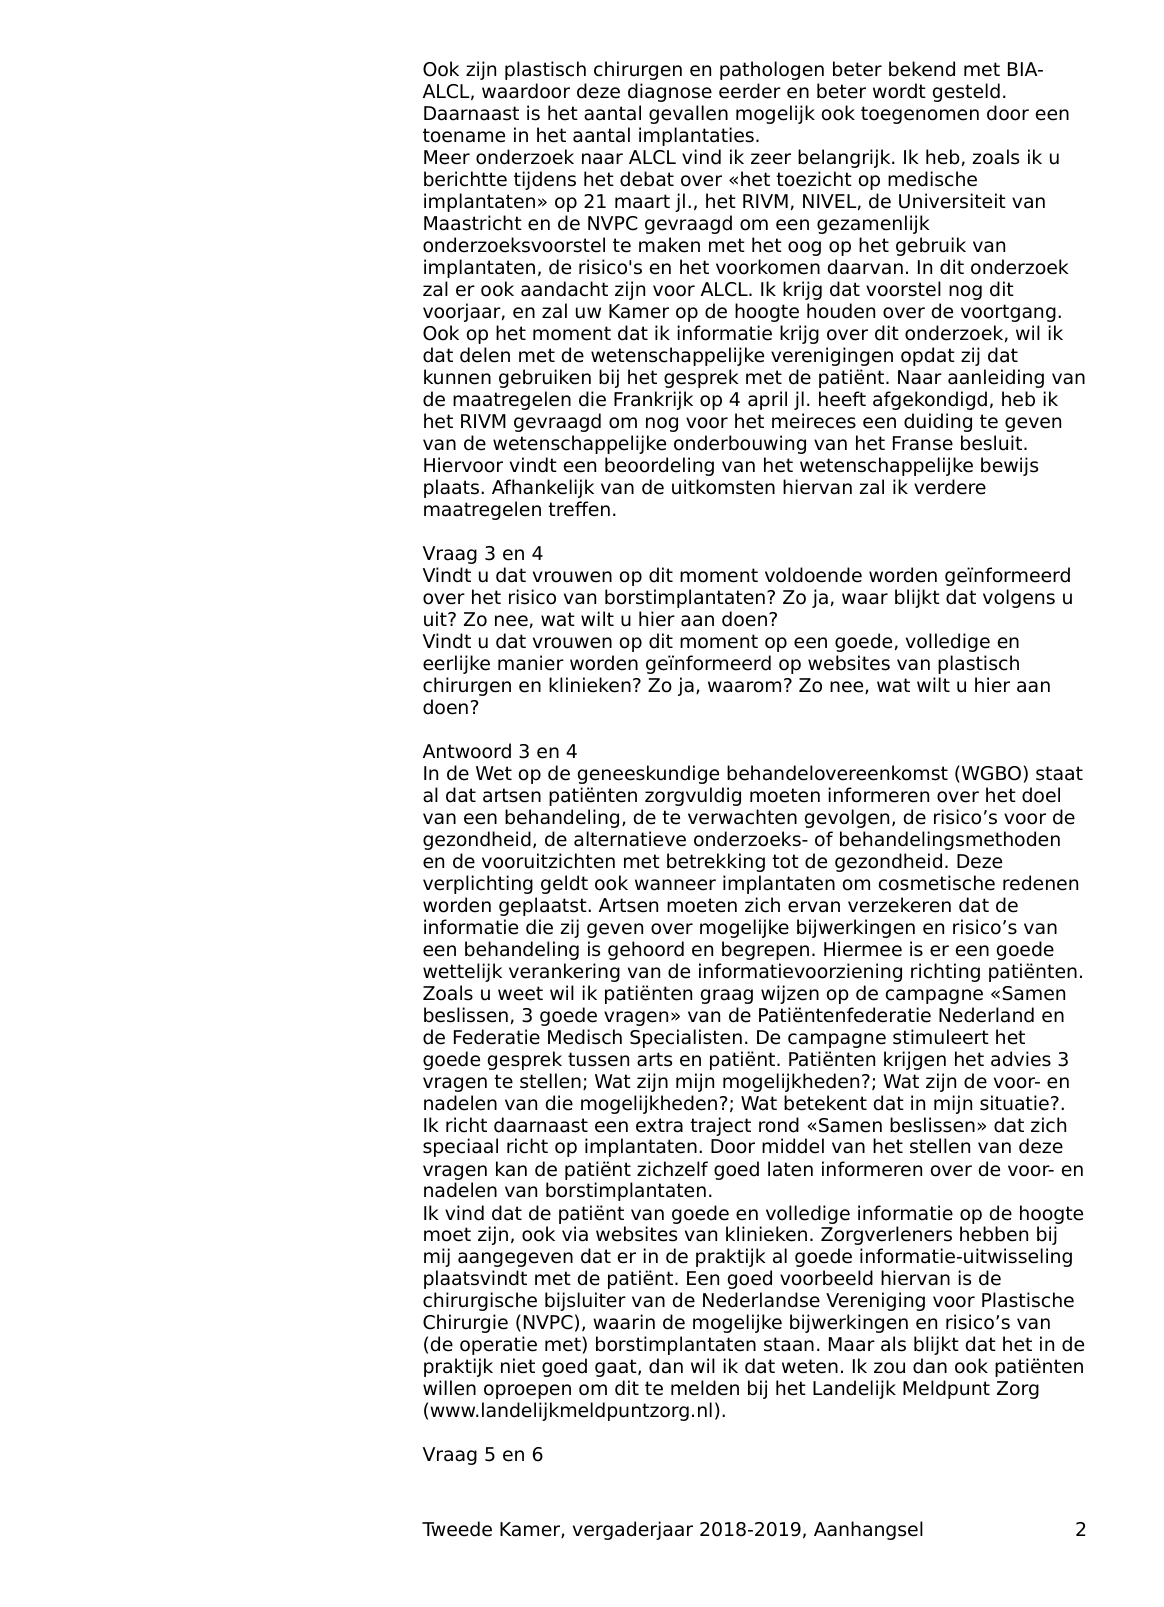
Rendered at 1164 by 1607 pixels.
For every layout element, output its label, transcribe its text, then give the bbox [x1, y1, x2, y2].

text Vraag 5 en 6 [422, 1444, 1087, 1466]
text Vraag 3 en 4 [422, 543, 1087, 565]
text Ook zijn plastisch chirurgen en pathologen beter bekend met BIA-ALCL, waardoor deze diagnose eerder en beter wordt gesteld. Daarnaast is het aantal gevallen mogelijk ook toegenomen door een toename in het aantal implantaties. [422, 59, 1087, 147]
text Meer onderzoek naar ALCL vind ik zeer belangrijk. Ik heb, zoals ik u berichtte tijdens het debat over «het toezicht op medische implantaten» op 21 maart jl., het RIVM, NIVEL, de Universiteit van Maastricht en de NVPC gevraagd om een gezamenlijk onderzoeksvoorstel te maken met het oog op het gebruik van implantaten, de risico's en het voorkomen daarvan. In dit onderzoek zal er ook aandacht zijn voor ALCL. Ik krijg dat voorstel nog dit voorjaar, en zal uw Kamer op de hoogte houden over de voortgang. Ook op het moment dat ik informatie krijg over dit onderzoek, wil ik dat delen met de wetenschappelijke verenigingen opdat zij dat kunnen gebruiken bij het gesprek met de patiënt. Naar aanleiding van de maatregelen die Frankrijk op 4 april jl. heeft afgekondigd, heb ik het RIVM gevraagd om nog voor het meireces een duiding te geven van de wetenschappelijke onderbouwing van het Franse besluit. Hiervoor vindt een beoordeling van het wetenschappelijke bewijs plaats. Afhankelijk van de uitkomsten hiervan zal ik verdere maatregelen treffen. [422, 147, 1087, 521]
text In de Wet op de geneeskundige behandelovereenkomst (WGBO) staat al dat artsen patiënten zorgvuldig moeten informeren over het doel van een behandeling, de te verwachten gevolgen, de risico’s voor de gezondheid, de alternatieve onderzoeks- of behandelingsmethoden en de vooruitzichten met betrekking tot de gezondheid. Deze verplichting geldt ook wanneer implantaten om cosmetische redenen worden geplaatst. Artsen moeten zich ervan verzekeren dat de informatie die zij geven over mogelijke bijwerkingen en risico’s van een behandeling is gehoord en begrepen. Hiermee is er een goede wettelijk verankering van de informatievoorziening richting patiënten. [422, 763, 1087, 983]
text Antwoord 3 en 4 [422, 741, 1087, 763]
text Ik vind dat de patiënt van goede en volledige informatie op de hoogte moet zijn, ook via websites van klinieken. Zorgverleners hebben bij mij aangegeven dat er in de praktijk al goede informatie-uitwisseling plaatsvindt met de patiënt. Een goed voorbeeld hiervan is de chirurgische bijsluiter van de Nederlandse Vereniging voor Plastische Chirurgie (NVPC), waarin de mogelijke bijwerkingen en risico’s van (de operatie met) borstimplantaten staan. Maar als blijkt dat het in de praktijk niet goed gaat, dan wil ik dat weten. Ik zou dan ook patiënten willen oproepen om dit te melden bij het Landelijk Meldpunt Zorg (www.landelijkmeldpuntzorg.nl). [422, 1202, 1087, 1422]
text Vindt u dat vrouwen op dit moment op een goede, volledige en eerlijke manier worden geïnformeerd op websites van plastisch chirurgen en klinieken? Zo ja, waarom? Zo nee, wat wilt u hier aan doen? [422, 631, 1087, 719]
text Vindt u dat vrouwen op dit moment voldoende worden geïnformeerd over het risico van borstimplantaten? Zo ja, waar blijkt dat volgens u uit? Zo nee, wat wilt u hier aan doen? [422, 565, 1087, 631]
text Zoals u weet wil ik patiënten graag wijzen op de campagne «Samen beslissen, 3 goede vragen» van de Patiëntenfederatie Nederland en de Federatie Medisch Specialisten. De campagne stimuleert het goede gesprek tussen arts en patiënt. Patiënten krijgen het advies 3 vragen te stellen; Wat zijn mijn mogelijkheden?; Wat zijn de voor- en nadelen van die mogelijkheden?; Wat betekent dat in mijn situatie?. Ik richt daarnaast een extra traject rond «Samen beslissen» dat zich speciaal richt op implantaten. Door middel van het stellen van deze vragen kan de patiënt zichzelf goed laten informeren over de voor- en nadelen van borstimplantaten. [422, 983, 1087, 1202]
